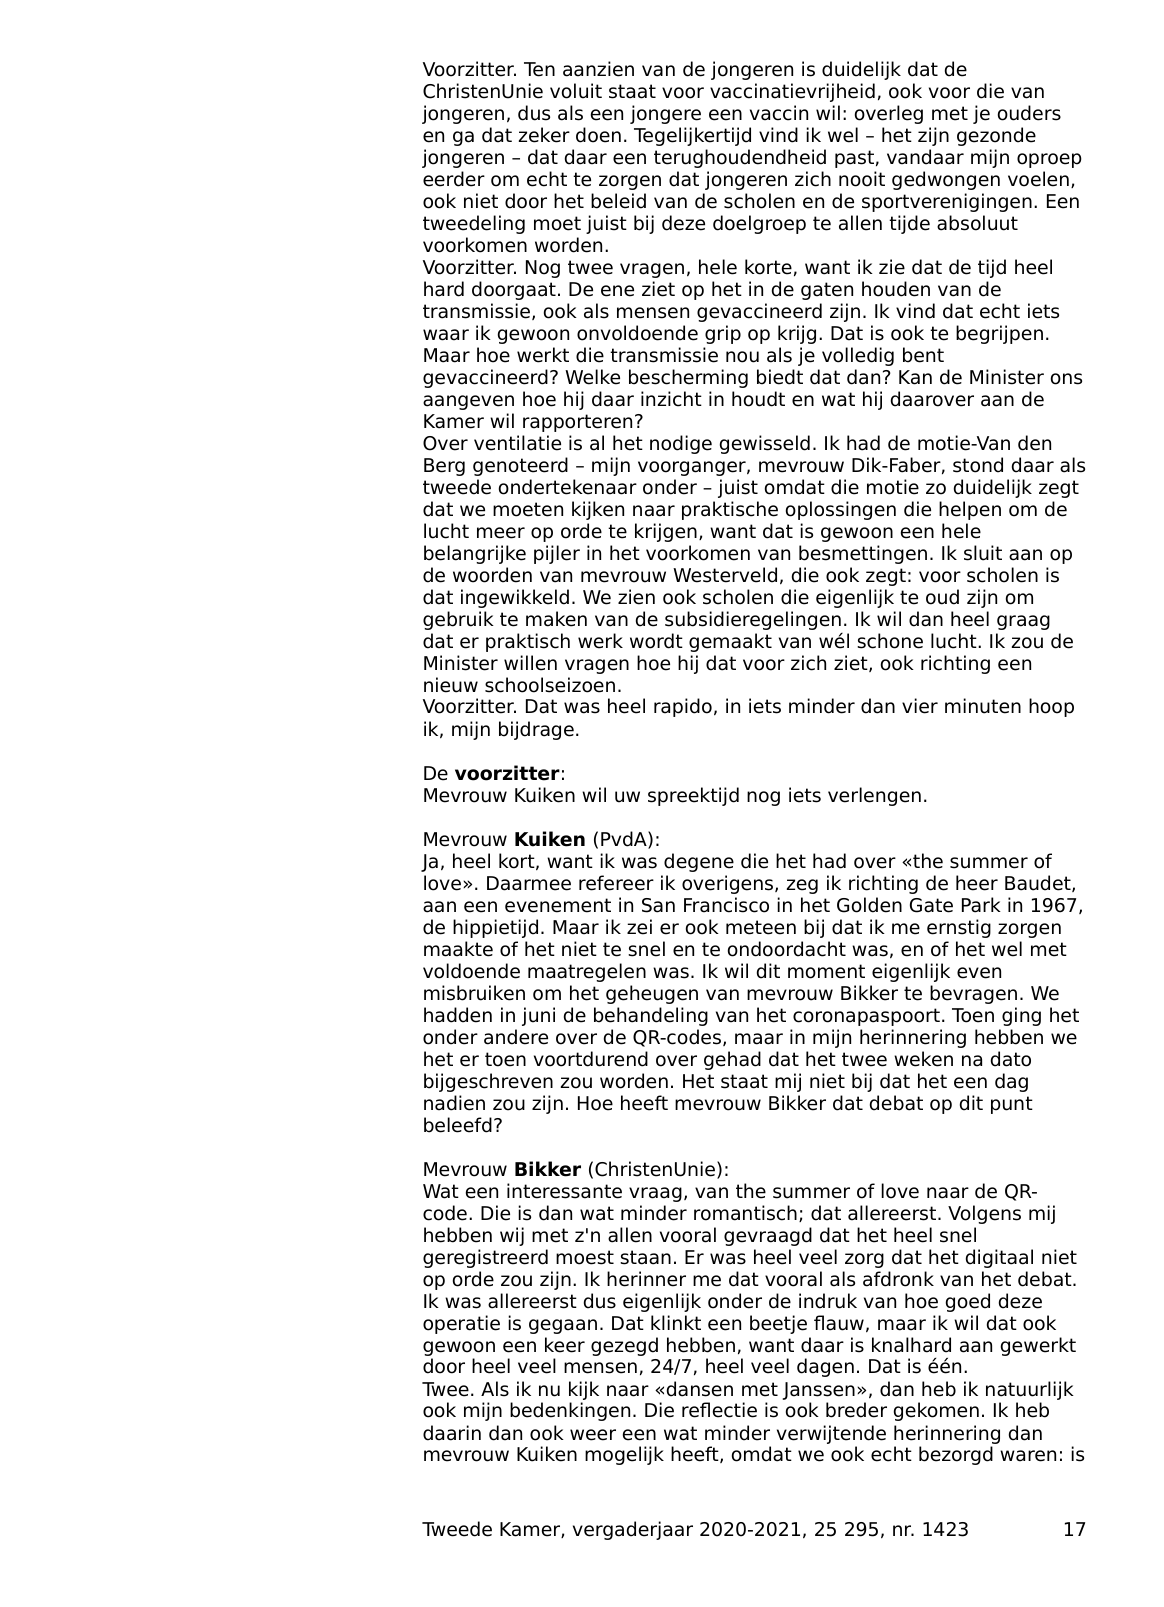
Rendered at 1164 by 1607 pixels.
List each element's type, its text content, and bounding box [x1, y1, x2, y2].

text Over ventilatie is al het nodige gewisseld. Ik had de motie-Van den Berg genoteerd – mijn voorganger, mevrouw Dik-Faber, stond daar als tweede ondertekenaar onder – juist omdat die motie zo duidelijk zegt dat we moeten kijken naar praktische oplossingen die helpen om de lucht meer op orde te krijgen, want dat is gewoon een hele belangrijke pijler in het voorkomen van besmettingen. Ik sluit aan op de woorden van mevrouw Westerveld, die ook zegt: voor scholen is dat ingewikkeld. We zien ook scholen die eigenlijk te oud zijn om gebruik te maken van de subsidieregelingen. Ik wil dan heel graag dat er praktisch werk wordt gemaakt van wél schone lucht. Ik zou de Minister willen vragen hoe hij dat voor zich ziet, ook richting een nieuw schoolseizoen. [422, 433, 1087, 696]
text Voorzitter. Nog twee vragen, hele korte, want ik zie dat de tijd heel hard doorgaat. De ene ziet op het in de gaten houden van de transmissie, ook als mensen gevaccineerd zijn. Ik vind dat echt iets waar ik gewoon onvoldoende grip op krijg. Dat is ook te begrijpen. Maar hoe werkt die transmissie nou als je volledig bent gevaccineerd? Welke bescherming biedt dat dan? Kan de Minister ons aangeven hoe hij daar inzicht in houdt en wat hij daarover aan de Kamer wil rapporteren? [422, 257, 1087, 433]
text Voorzitter. Dat was heel rapido, in iets minder dan vier minuten hoop ik, mijn bijdrage. [422, 696, 1087, 740]
text Mevrouw Kuiken (PvdA): [422, 829, 1087, 851]
text Mevrouw Kuiken wil uw spreektijd nog iets verlengen. [422, 784, 1087, 807]
text Mevrouw Bikker (ChristenUnie): [422, 1159, 1087, 1181]
text Voorzitter. Ten aanzien van de jongeren is duidelijk dat de ChristenUnie voluit staat voor vaccinatievrijheid, ook voor die van jongeren, dus als een jongere een vaccin wil: overleg met je ouders en ga dat zeker doen. Tegelijkertijd vind ik wel – het zijn gezonde jongeren – dat daar een terughoudendheid past, vandaar mijn oproep eerder om echt te zorgen dat jongeren zich nooit gedwongen voelen, ook niet door het beleid van de scholen en de sportverenigingen. Een tweedeling moet juist bij deze doelgroep te allen tijde absoluut voorkomen worden. [422, 59, 1087, 257]
text Ja, heel kort, want ik was degene die het had over «the summer of love». Daarmee refereer ik overigens, zeg ik richting de heer Baudet, aan een evenement in San Francisco in het Golden Gate Park in 1967, de hippietijd. Maar ik zei er ook meteen bij dat ik me ernstig zorgen maakte of het niet te snel en te ondoordacht was, en of het wel met voldoende maatregelen was. Ik wil dit moment eigenlijk even misbruiken om het geheugen van mevrouw Bikker te bevragen. We hadden in juni de behandeling van het coronapaspoort. Toen ging het onder andere over de QR-codes, maar in mijn herinnering hebben we het er toen voortdurend over gehad dat het twee weken na dato bijgeschreven zou worden. Het staat mij niet bij dat het een dag nadien zou zijn. Hoe heeft mevrouw Bikker dat debat op dit punt beleefd? [422, 851, 1087, 1136]
text De voorzitter: [422, 763, 1087, 784]
text Wat een interessante vraag, van the summer of love naar de QR-code. Die is dan wat minder romantisch; dat allereerst. Volgens mij hebben wij met z'n allen vooral gevraagd dat het heel snel geregistreerd moest staan. Er was heel veel zorg dat het digitaal niet op orde zou zijn. Ik herinner me dat vooral als afdronk van het debat. Ik was allereerst dus eigenlijk onder de indruk van hoe goed deze operatie is gegaan. Dat klinkt een beetje flauw, maar ik wil dat ook gewoon een keer gezegd hebben, want daar is knalhard aan gewerkt door heel veel mensen, 24/7, heel veel dagen. Dat is één. [422, 1181, 1087, 1378]
text Twee. Als ik nu kijk naar «dansen met Janssen», dan heb ik natuurlijk ook mijn bedenkingen. Die reflectie is ook breder gekomen. Ik heb daarin dan ook weer een wat minder verwijtende herinnering dan mevrouw Kuiken mogelijk heeft, omdat we ook echt bezorgd waren: is [422, 1378, 1087, 1466]
